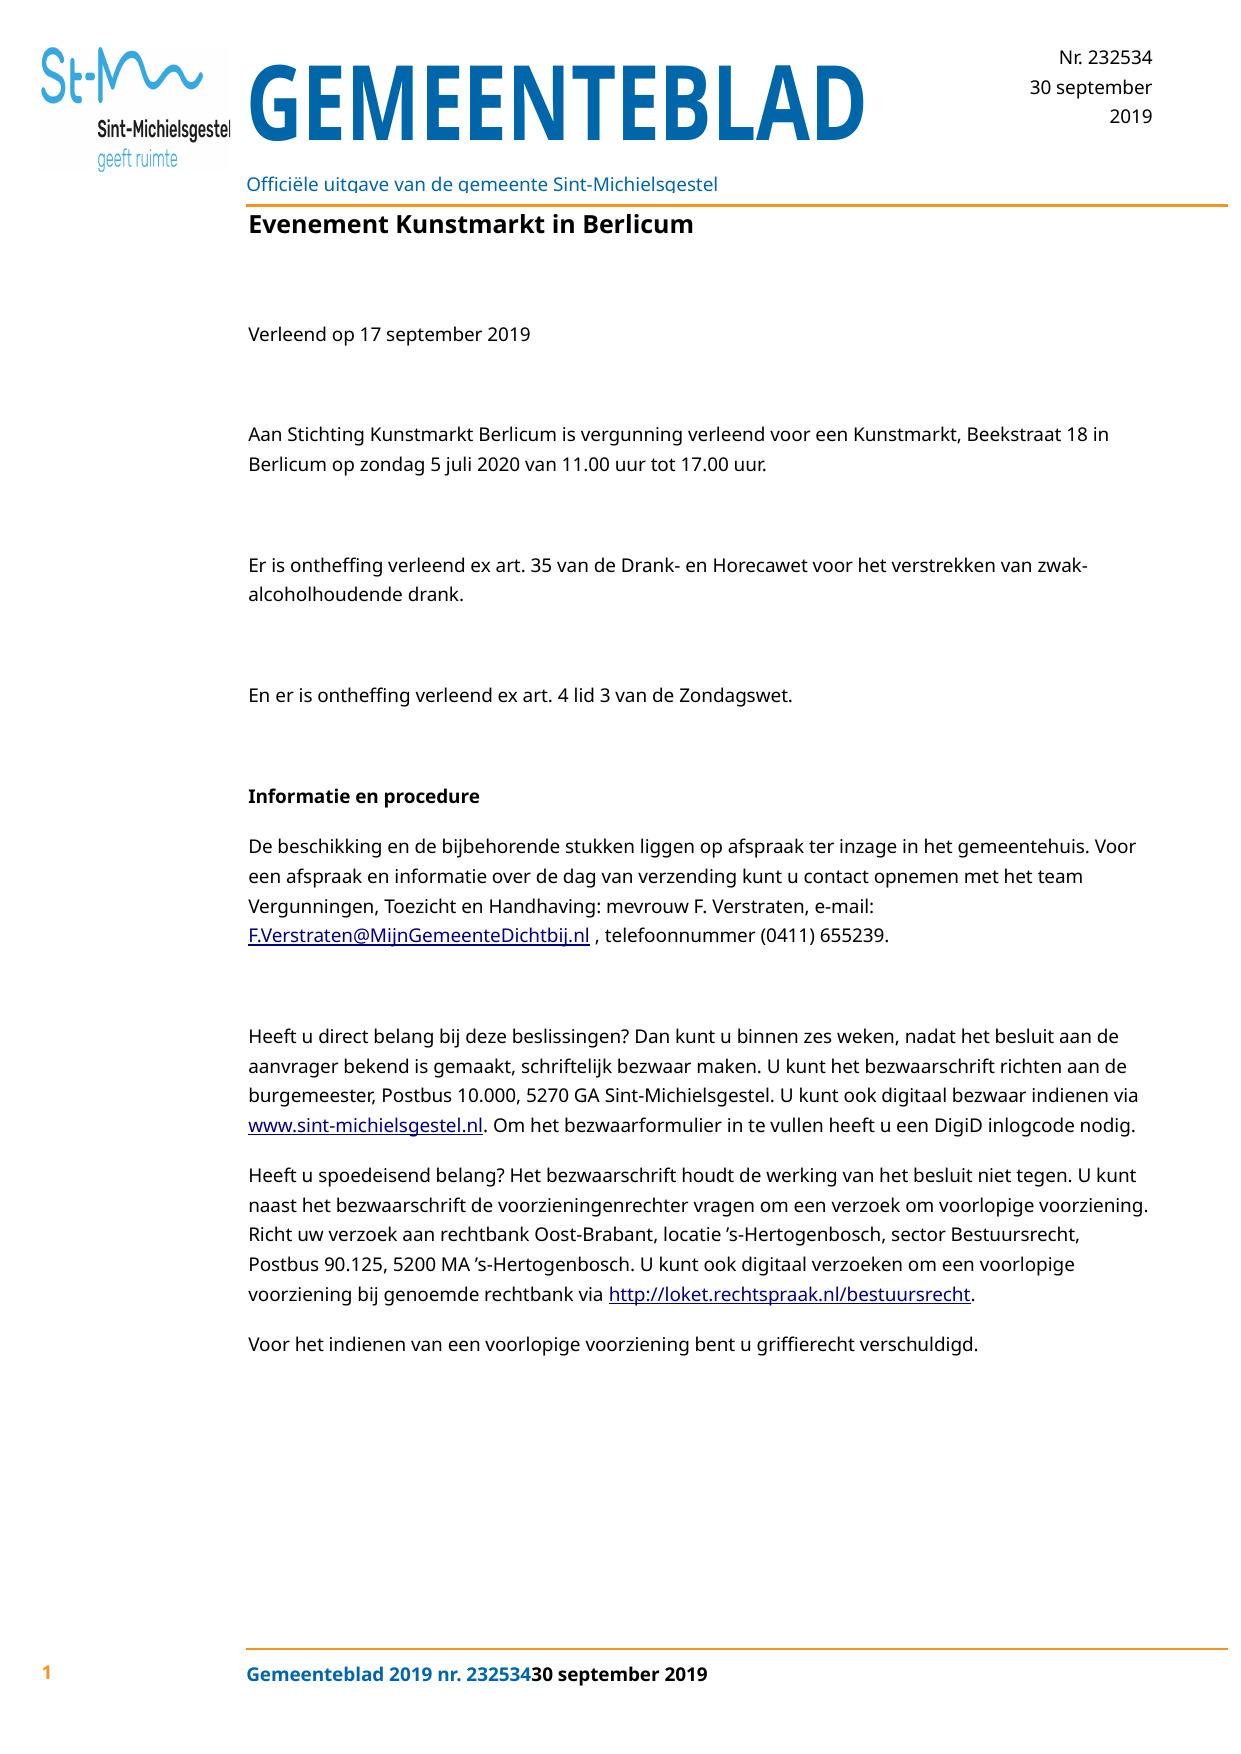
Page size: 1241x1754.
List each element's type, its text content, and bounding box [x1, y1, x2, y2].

text En er is ontheffing verleend ex art. 4 lid 3 van de Zondagswet. [248, 682, 1152, 708]
picture [41, 47, 231, 172]
text Evenement Kunstmarkt in Berlicum [248, 207, 1152, 241]
text Aan Stichting Kunstmarkt Berlicum is vergunning verleend voor een Kunstmarkt, Beekstraat 18 in Berlicum op zondag 5 juli 2020 van 11.00 uur tot 17.00 uur. [248, 422, 1152, 477]
text Heeft u spoedeisend belang? Het bezwaarschrift houdt de werking van het besluit niet tegen. U kunt naast het bezwaarschrift de voorzieningenrechter vragen om een verzoek om voorlopige voorziening. Richt uw verzoek aan rechtbank Oost-Brabant, locatie ’s-Hertogenbosch, sector Bestuursrecht, Postbus 90.125, 5200 MA ’s-Hertogenbosch. U kunt ook digitaal verzoeken om een voorlopige voorziening bij genoemde rechtbank via http://loket.rechtspraak.nl/bestuursrecht. [248, 1162, 1152, 1306]
text Voor het indienen van een voorlopige voorziening bent u griffierecht verschuldigd. [248, 1331, 1152, 1357]
text Heeft u direct belang bij deze beslissingen? Dan kunt u binnen zes weken, nadat het besluit aan de aanvrager bekend is gemaakt, schriftelijk bezwaar maken. U kunt het bezwaarschrift richten aan de burgemeester, Postbus 10.000, 5270 GA Sint-Michielsgestel. U kunt ook digitaal bezwaar indienen via www.sint-michielsgestel.nl. Om het bezwaarformulier in te vullen heeft u een DigiD inlogcode nodig. [248, 1023, 1152, 1138]
text Er is ontheffing verleend ex art. 35 van de Drank- en Horecawet voor het verstrekken van zwak-alcoholhoudende drank. [248, 552, 1152, 607]
text Informatie en procedure [248, 783, 1152, 809]
text De beschikking en de bijbehorende stukken liggen op afspraak ter inzage in het gemeentehuis. Voor een afspraak en informatie over de dag van verzending kunt u contact opnemen met het team Vergunningen, Toezicht en Handhaving: mevrouw F. Verstraten, e-mail: F.Verstraten@MijnGemeenteDichtbij.nl , telefoonnummer (0411) 655239. [248, 834, 1152, 948]
text Verleend op 17 september 2019 [248, 321, 1152, 346]
